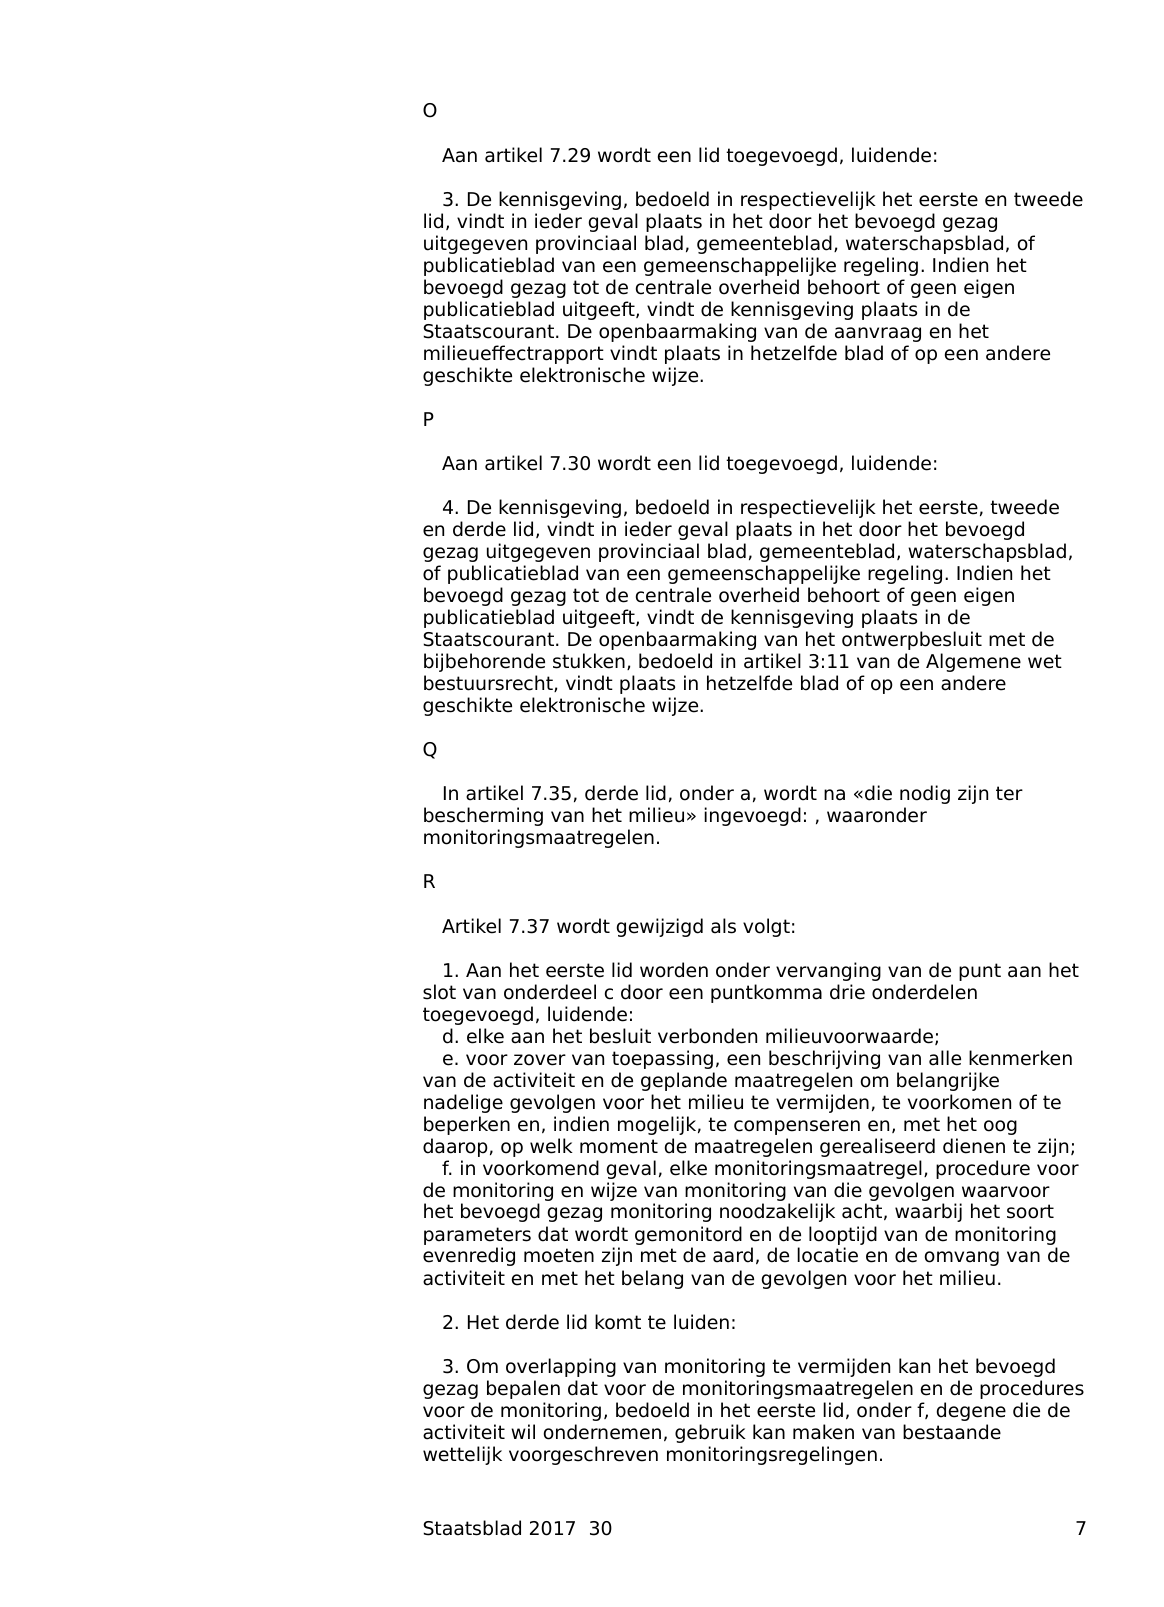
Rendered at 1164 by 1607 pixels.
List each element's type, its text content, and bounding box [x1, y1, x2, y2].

text R [422, 871, 1087, 893]
text Aan artikel 7.29 wordt een lid toegevoegd, luidende: [422, 144, 1087, 167]
text 1. Aan het eerste lid worden onder vervanging van de punt aan het slot van onderdeel c door een puntkomma drie onderdelen toegevoegd, luidende: [422, 960, 1087, 1026]
text 3. De kennisgeving, bedoeld in respectievelijk het eerste en tweede lid, vindt in ieder geval plaats in het door het bevoegd gezag uitgegeven provinciaal blad, gemeenteblad, waterschapsblad, of publicatieblad van een gemeenschappelijke regeling. Indien het bevoegd gezag tot de centrale overheid behoort of geen eigen publicatieblad uitgeeft, vindt de kennisgeving plaats in de Staatscourant. De openbaarmaking van de aanvraag en het milieueffectrapport vindt plaats in hetzelfde blad of op een andere geschikte elektronische wijze. [422, 189, 1087, 387]
text f. in voorkomend geval, elke monitoringsmaatregel, procedure voor de monitoring en wijze van monitoring van die gevolgen waarvoor het bevoegd gezag monitoring noodzakelijk acht, waarbij het soort parameters dat wordt gemonitord en de looptijd van de monitoring evenredig moeten zijn met de aard, de locatie en de omvang van de activiteit en met het belang van de gevolgen voor het milieu. [422, 1157, 1087, 1289]
text Q [422, 739, 1087, 761]
text e. voor zover van toepassing, een beschrijving van alle kenmerken van de activiteit en de geplande maatregelen om belangrijke nadelige gevolgen voor het milieu te vermijden, te voorkomen of te beperken en, indien mogelijk, te compenseren en, met het oog daarop, op welk moment de maatregelen gerealiseerd dienen te zijn; [422, 1048, 1087, 1157]
text In artikel 7.35, derde lid, onder a, wordt na «die nodig zijn ter bescherming van het milieu» ingevoegd: , waaronder monitoringsmaatregelen. [422, 783, 1087, 849]
text 2. Het derde lid komt te luiden: [422, 1312, 1087, 1333]
text 3. Om overlapping van monitoring te vermijden kan het bevoegd gezag bepalen dat voor de monitoringsmaatregelen en de procedures voor de monitoring, bedoeld in het eerste lid, onder f, degene die de activiteit wil ondernemen, gebruik kan maken van bestaande wettelijk voorgeschreven monitoringsregelingen. [422, 1356, 1087, 1466]
text Artikel 7.37 wordt gewijzigd als volgt: [422, 916, 1087, 937]
text 4. De kennisgeving, bedoeld in respectievelijk het eerste, tweede en derde lid, vindt in ieder geval plaats in het door het bevoegd gezag uitgegeven provinciaal blad, gemeenteblad, waterschapsblad, of publicatieblad van een gemeenschappelijke regeling. Indien het bevoegd gezag tot de centrale overheid behoort of geen eigen publicatieblad uitgeeft, vindt de kennisgeving plaats in de Staatscourant. De openbaarmaking van het ontwerpbesluit met de bijbehorende stukken, bedoeld in artikel 3:11 van de Algemene wet bestuursrecht, vindt plaats in hetzelfde blad of op een andere geschikte elektronische wijze. [422, 497, 1087, 717]
text P [422, 409, 1087, 431]
text Aan artikel 7.30 wordt een lid toegevoegd, luidende: [422, 453, 1087, 475]
text d. elke aan het besluit verbonden milieuvoorwaarde; [422, 1026, 1087, 1048]
text O [422, 100, 1087, 122]
